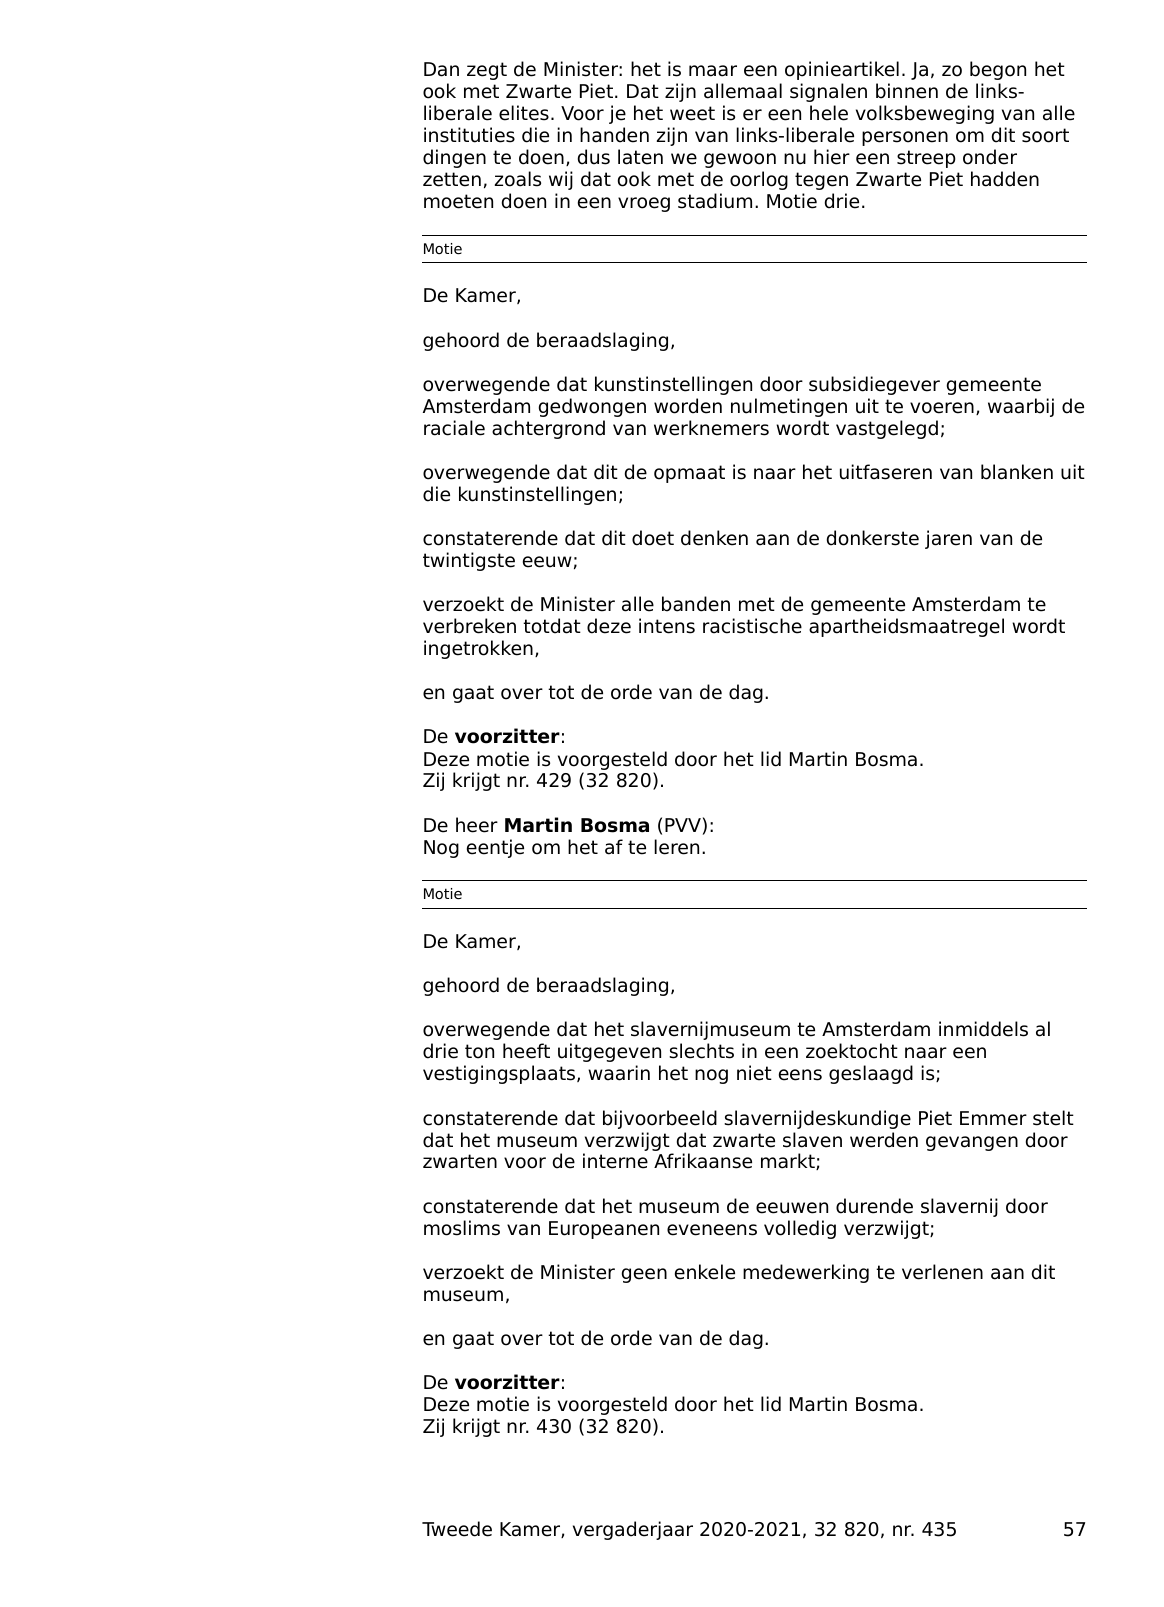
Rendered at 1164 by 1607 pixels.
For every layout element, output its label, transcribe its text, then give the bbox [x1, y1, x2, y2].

text De voorzitter: [422, 726, 1087, 748]
text en gaat over tot de orde van de dag. [422, 682, 1087, 704]
text De voorzitter: [422, 1372, 1087, 1394]
text Zij krijgt nr. 429 (32 820). [422, 770, 1087, 792]
text De Kamer, [422, 931, 1087, 953]
text verzoekt de Minister geen enkele medewerking te verlenen aan dit museum, [422, 1262, 1087, 1306]
text constaterende dat bijvoorbeeld slavernijdeskundige Piet Emmer stelt dat het museum verzwijgt dat zwarte slaven werden gevangen door zwarten voor de interne Afrikaanse markt; [422, 1107, 1087, 1173]
text Zij krijgt nr. 430 (32 820). [422, 1416, 1087, 1438]
text Deze motie is voorgesteld door het lid Martin Bosma. [422, 748, 1087, 770]
text gehoord de beraadslaging, [422, 975, 1087, 997]
text verzoekt de Minister alle banden met de gemeente Amsterdam te verbreken totdat deze intens racistische apartheidsmaatregel wordt ingetrokken, [422, 594, 1087, 660]
text gehoord de beraadslaging, [422, 329, 1087, 352]
table_header Motie [422, 236, 1087, 262]
text De Kamer, [422, 285, 1087, 307]
table_header Motie [422, 881, 1087, 908]
text constaterende dat dit doet denken aan de donkerste jaren van de twintigste eeuw; [422, 528, 1087, 572]
text constaterende dat het museum de eeuwen durende slavernij door moslims van Europeanen eveneens volledig verzwijgt; [422, 1196, 1087, 1239]
text overwegende dat kunstinstellingen door subsidiegever gemeente Amsterdam gedwongen worden nulmetingen uit te voeren, waarbij de raciale achtergrond van werknemers wordt vastgelegd; [422, 374, 1087, 440]
text Deze motie is voorgesteld door het lid Martin Bosma. [422, 1394, 1087, 1416]
text Dan zegt de Minister: het is maar een opinieartikel. Ja, zo begon het ook met Zwarte Piet. Dat zijn allemaal signalen binnen de links-liberale elites. Voor je het weet is er een hele volksbeweging van alle instituties die in handen zijn van links-liberale personen om dit soort dingen te doen, dus laten we gewoon nu hier een streep onder zetten, zoals wij dat ook met de oorlog tegen Zwarte Piet hadden moeten doen in een vroeg stadium. Motie drie. [422, 59, 1087, 213]
text overwegende dat dit de opmaat is naar het uitfaseren van blanken uit die kunstinstellingen; [422, 462, 1087, 506]
text De heer Martin Bosma (PVV): [422, 814, 1087, 837]
text overwegende dat het slavernijmuseum te Amsterdam inmiddels al drie ton heeft uitgegeven slechts in een zoektocht naar een vestigingsplaats, waarin het nog niet eens geslaagd is; [422, 1019, 1087, 1085]
text Nog eentje om het af te leren. [422, 837, 1087, 858]
text en gaat over tot de orde van de dag. [422, 1328, 1087, 1350]
